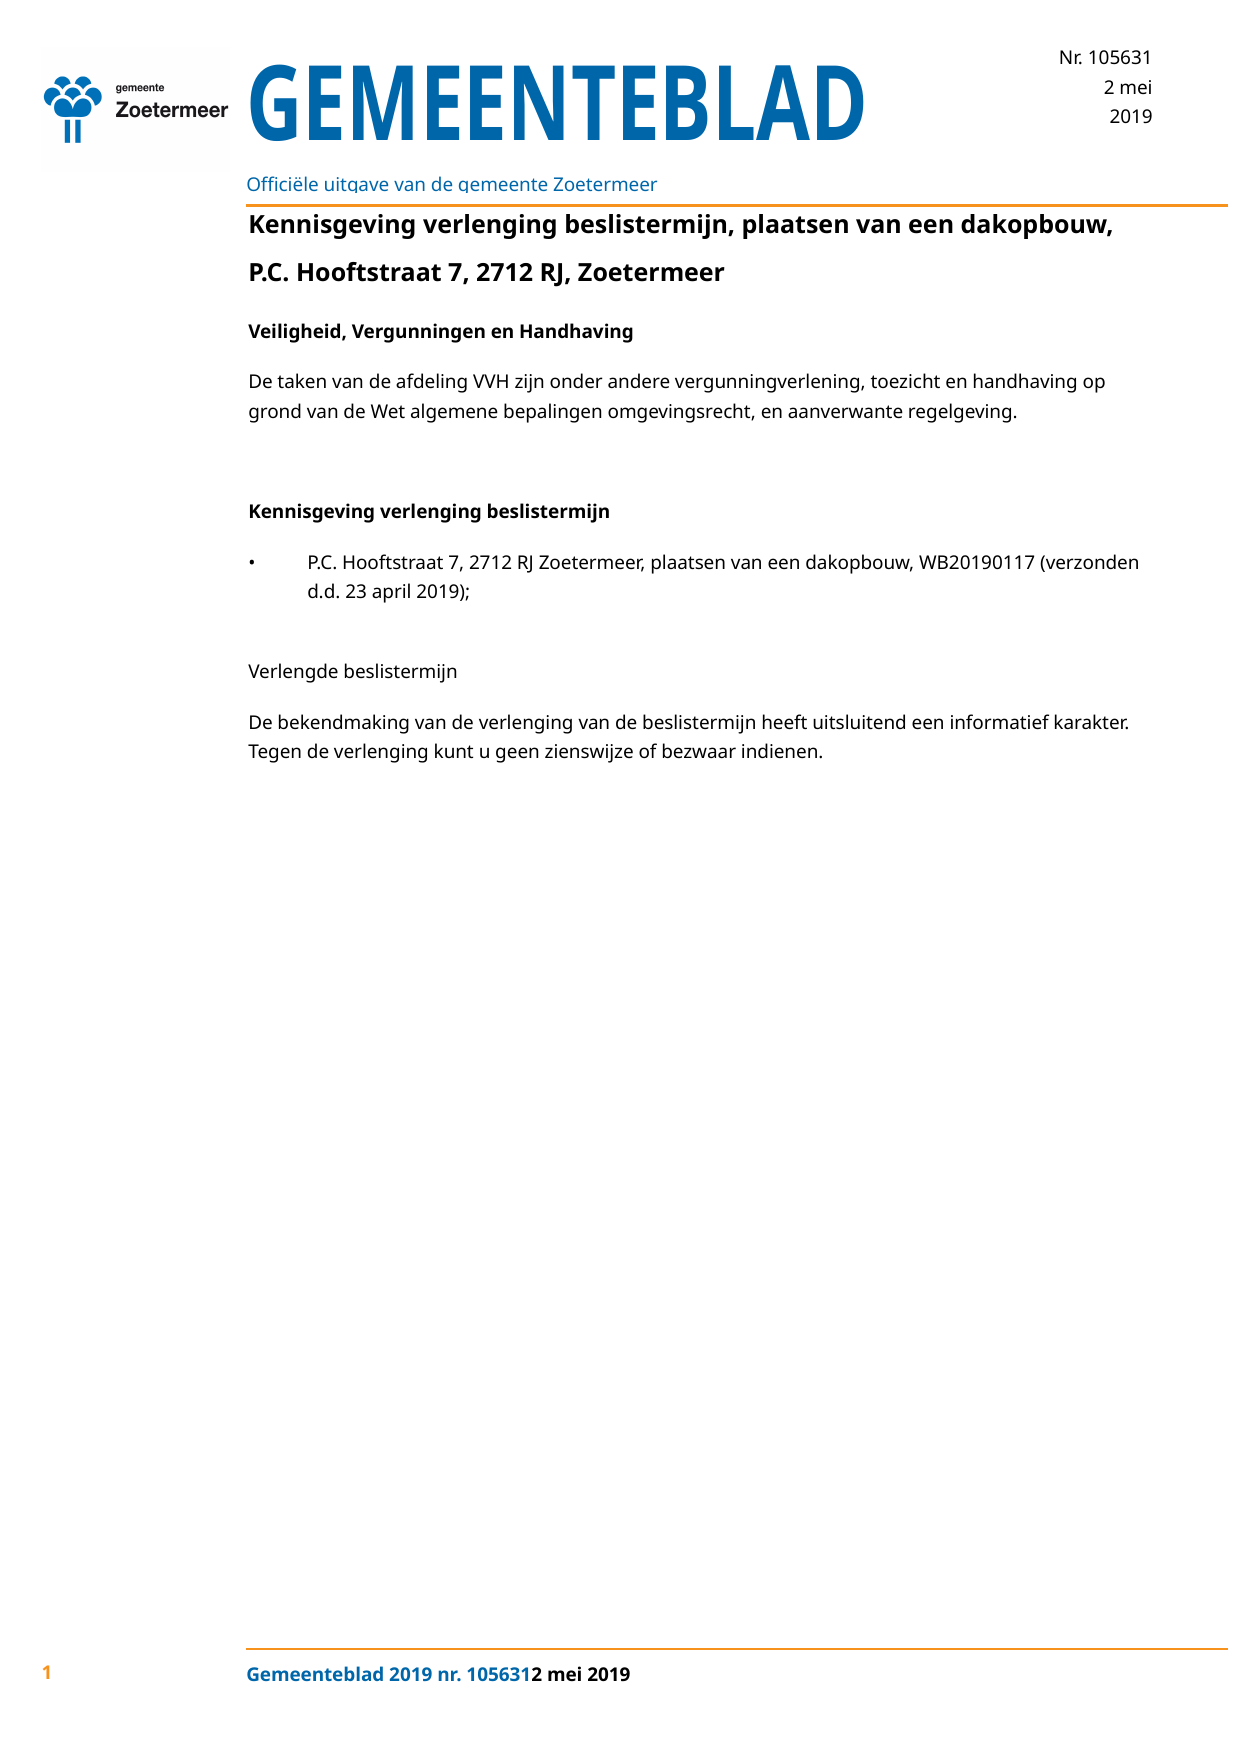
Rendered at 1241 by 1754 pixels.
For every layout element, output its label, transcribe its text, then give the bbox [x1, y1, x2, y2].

text Kennisgeving verlenging beslistermijn, plaatsen van een dakopbouw, P.C. Hooftstraat 7, 2712 RJ, Zoetermeer [248, 207, 1152, 288]
text Veiligheid, Vergunningen en Handhaving [248, 318, 1152, 344]
text De bekendmaking van de verlenging van de beslistermijn heeft uitsluitend een informatief karakter. Tegen de verlenging kunt u geen zienswijze of bezwaar indienen. [248, 709, 1152, 764]
picture [41, 47, 231, 172]
text Kennisgeving verlenging beslistermijn [248, 499, 1152, 524]
text Verlengde beslistermijn [248, 659, 1152, 684]
text De taken van de afdeling VVH zijn onder andere vergunningverlening, toezicht en handhaving op grond van de Wet algemene bepalingen omgevingsrecht, en aanverwante regelgeving. [248, 368, 1152, 424]
list P.C. Hooftstraat 7, 2712 RJ Zoetermeer, plaatsen van een dakopbouw, WB20190117 (verzonden d.d. 23 april 2019); [248, 549, 1152, 604]
